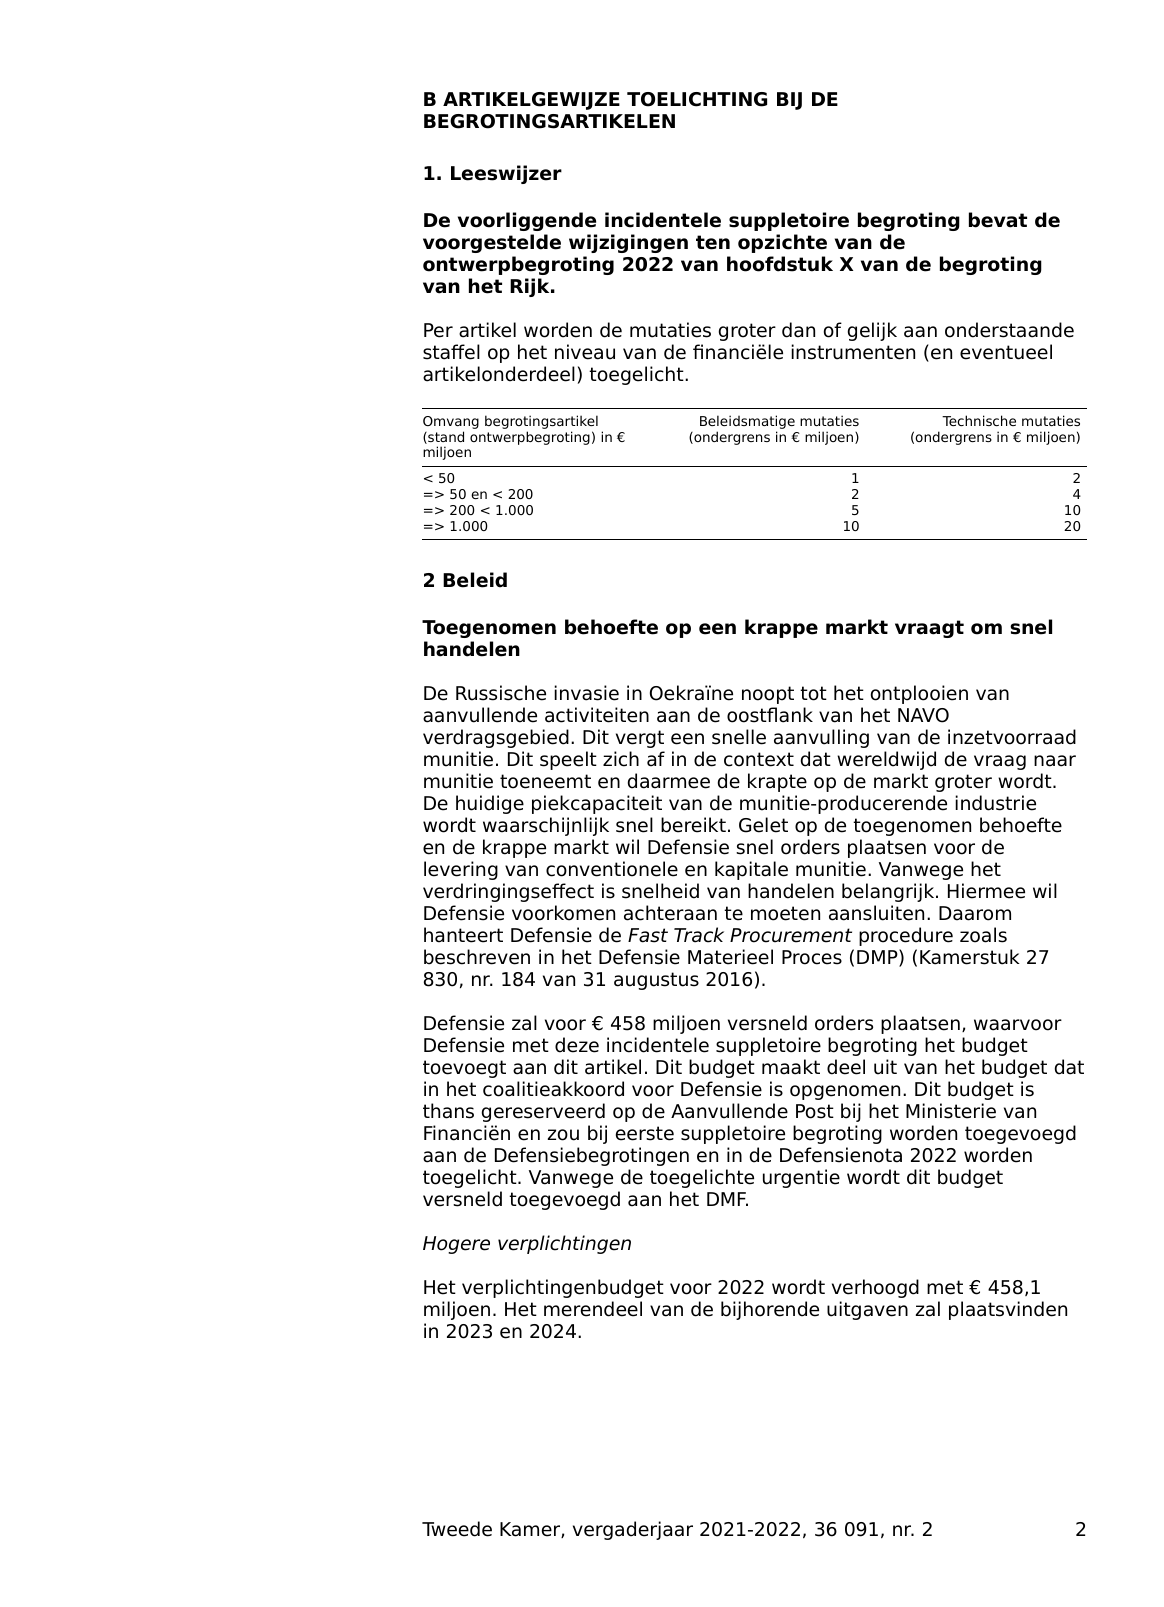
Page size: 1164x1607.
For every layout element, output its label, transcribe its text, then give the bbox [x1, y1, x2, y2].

table_cell < 50 [422, 467, 644, 487]
table_cell 1 [644, 467, 865, 487]
table_cell 2 [865, 467, 1087, 487]
table_cell => 200 < 1.000 [422, 503, 644, 518]
text De Russische invasie in Oekraïne noopt tot het ontplooien van aanvullende activiteiten aan de oostflank van het NAVO verdragsgebied. Dit vergt een snelle aanvulling van de inzetvoorraad munitie. Dit speelt zich af in de context dat wereldwijd de vraag naar munitie toeneemt en daarmee de krapte op de markt groter wordt. De huidige piekcapaciteit van de munitie-producerende industrie wordt waarschijnlijk snel bereikt. Gelet op de toegenomen behoefte en de krappe markt wil Defensie snel orders plaatsen voor de levering van conventionele en kapitale munitie. Vanwege het verdringingseffect is snelheid van handelen belangrijk. Hiermee wil Defensie voorkomen achteraan te moeten aansluiten. Daarom hanteert Defensie de Fast Track Procurement procedure zoals beschreven in het Defensie Materieel Proces (DMP) (Kamerstuk 27 830, nr. 184 van 31 augustus 2016). [422, 683, 1087, 991]
subtitle Hogere verplichtingen [422, 1233, 1087, 1255]
table_cell 20 [865, 519, 1087, 539]
subtitle B ARTIKELGEWIJZE TOELICHTING BIJ DE BEGROTINGSARTIKELEN [422, 89, 1087, 133]
table_cell 2 [644, 487, 865, 503]
table_cell 4 [865, 487, 1087, 503]
table_cell 5 [644, 503, 865, 518]
table_cell 10 [865, 503, 1087, 518]
subtitle 1. Leeswijzer [422, 163, 1087, 185]
table_header Beleidsmatige mutaties (ondergrens in € miljoen) [644, 409, 865, 466]
table_header Omvang begrotingsartikel (stand ontwerpbegroting) in € miljoen [422, 409, 644, 466]
text Defensie zal voor € 458 miljoen versneld orders plaatsen, waarvoor Defensie met deze incidentele suppletoire begroting het budget toevoegt aan dit artikel. Dit budget maakt deel uit van het budget dat in het coalitieakkoord voor Defensie is opgenomen. Dit budget is thans gereserveerd op de Aanvullende Post bij het Ministerie van Financiën en zou bij eerste suppletoire begroting worden toegevoegd aan de Defensiebegrotingen en in de Defensienota 2022 worden toegelicht. Vanwege de toegelichte urgentie wordt dit budget versneld toegevoegd aan het DMF. [422, 1013, 1087, 1211]
table_cell 10 [644, 519, 865, 539]
text De voorliggende incidentele suppletoire begroting bevat de voorgestelde wijzigingen ten opzichte van de ontwerpbegroting 2022 van hoofdstuk X van de begroting van het Rijk. [422, 210, 1087, 298]
subtitle 2 Beleid [422, 570, 1087, 592]
table_cell => 1.000 [422, 519, 644, 539]
table_header Technische mutaties (ondergrens in € miljoen) [865, 409, 1087, 466]
text Per artikel worden de mutaties groter dan of gelijk aan onderstaande staffel op het niveau van de financiële instrumenten (en eventueel artikelonderdeel) toegelicht. [422, 320, 1087, 386]
subtitle Toegenomen behoefte op een krappe markt vraagt om snel handelen [422, 617, 1087, 661]
table_cell => 50 en < 200 [422, 487, 644, 503]
text Het verplichtingenbudget voor 2022 wordt verhoogd met € 458,1 miljoen. Het merendeel van de bijhorende uitgaven zal plaatsvinden in 2023 en 2024. [422, 1277, 1087, 1343]
